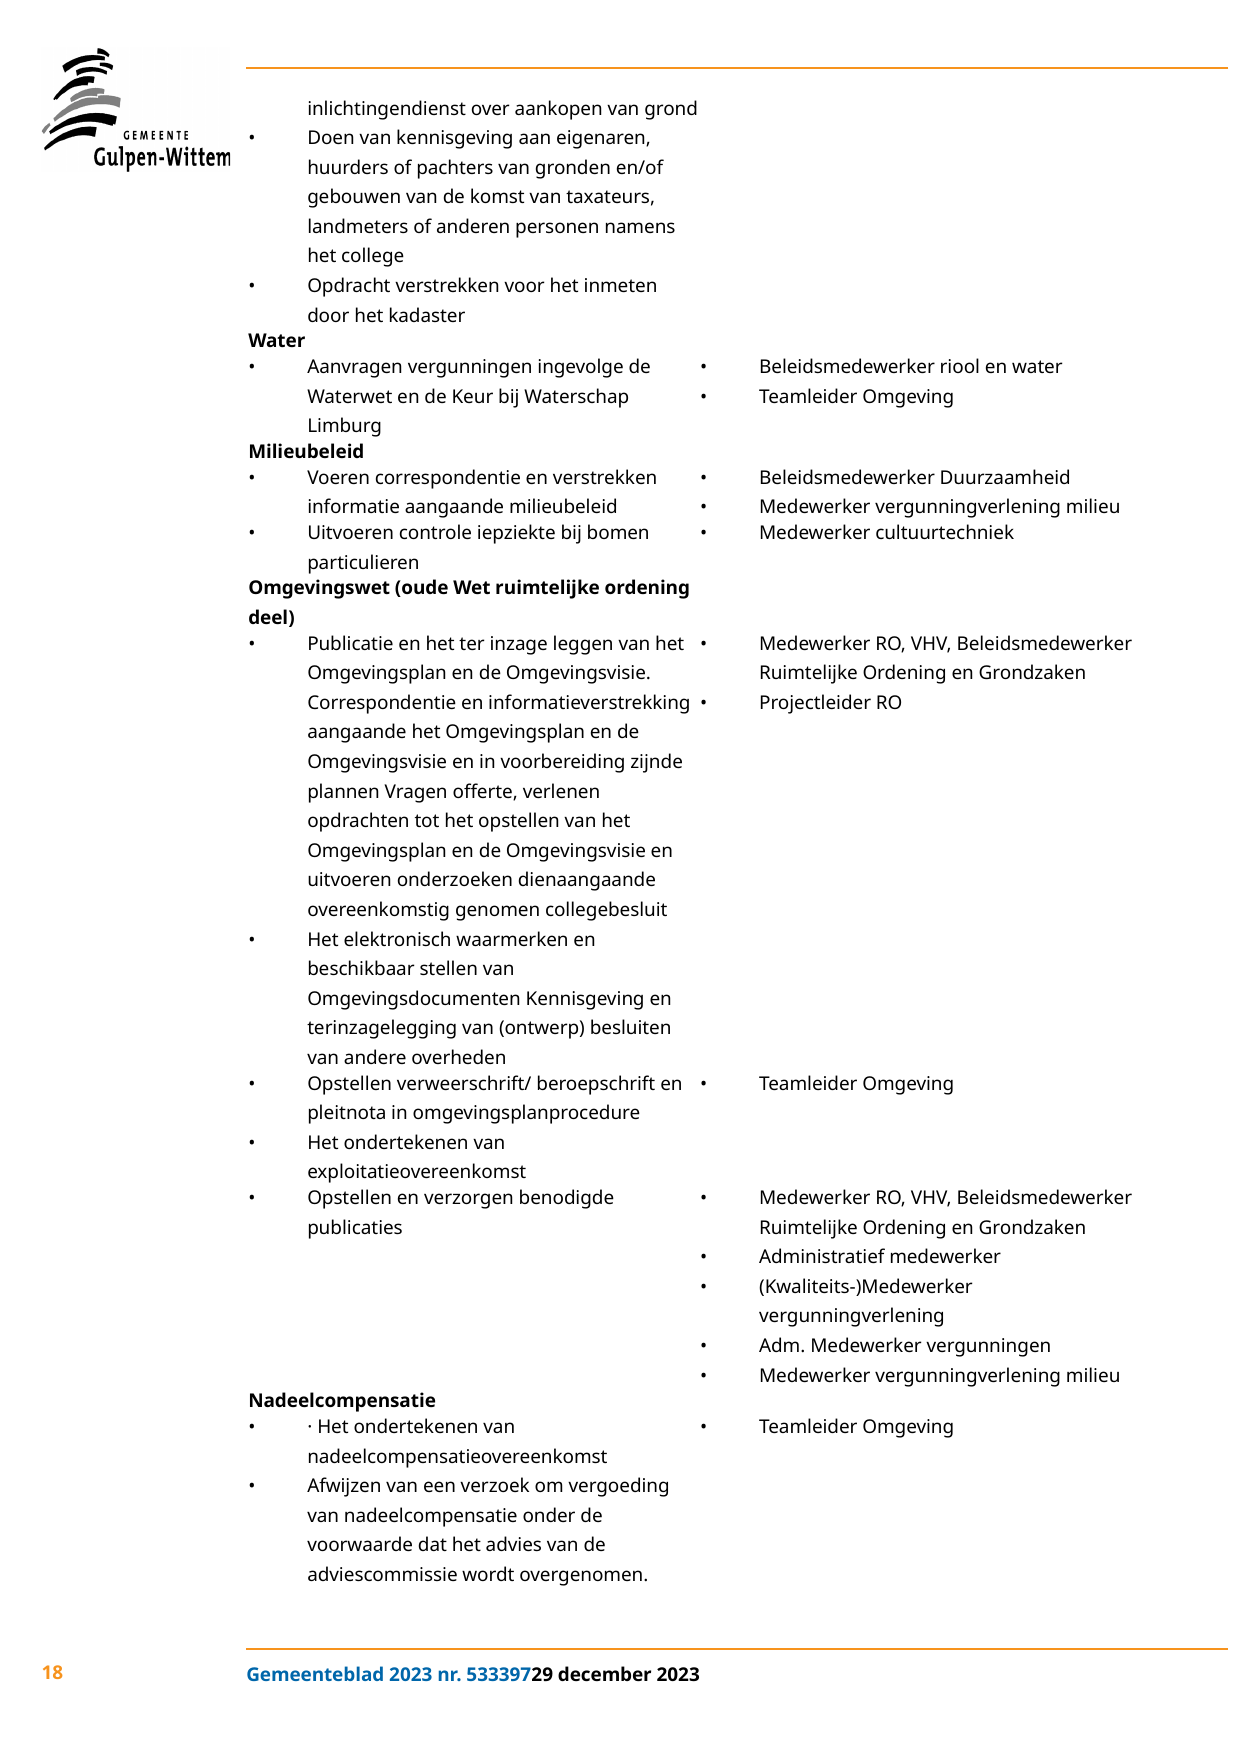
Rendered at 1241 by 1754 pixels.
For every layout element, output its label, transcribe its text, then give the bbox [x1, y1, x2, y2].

table_cell [700, 328, 1152, 353]
table_cell Nadeelcompensatie [248, 1388, 700, 1413]
table_cell [700, 575, 1152, 630]
table_cell Medewerker cultuurtechniek [700, 519, 1152, 574]
table_cell Teamleider Omgeving [700, 1070, 1152, 1184]
table_cell [700, 438, 1152, 464]
table_cell Teamleider Omgeving [700, 1413, 1152, 1587]
table_cell Publicatie en het ter inzage leggen van het Omgevingsplan en de Omgevingsvisie. Correspondentie en informatieverstrekking aangaande het Omgevingsplan en de Omgevingsvisie en in voorbereiding zijnde plannen Vragen offerte, verlenen opdrachten tot het opstellen van het Omgevingsplan en de Omgevingsvisie en uitvoeren onderzoeken dienaangaande overeenkomstig genomen collegebesluit Het elektronisch waarmerken en beschikbaar stellen van Omgevingsdocumenten Kennisgeving en terinzagelegging van (ontwerp) besluiten van andere overheden [248, 630, 700, 1070]
table_cell [700, 1388, 1152, 1413]
table_cell [700, 95, 1152, 328]
table_cell Water [248, 328, 700, 353]
table_cell Medewerker RO, VHV, Beleidsmedewerker Ruimtelijke Ordening en Grondzaken Administratief medewerker (Kwaliteits-)Medewerker vergunningverlening Adm. Medewerker vergunningen Medewerker vergunningverlening milieu [700, 1184, 1152, 1387]
table_cell Opstellen en verzorgen benodigde publicaties [248, 1184, 700, 1387]
table_cell Uitvoeren controle iepziekte bij bomen particulieren [248, 519, 700, 574]
table_cell Omgevingswet (oude Wet ruimtelijke ordening deel) [248, 575, 700, 630]
table_cell inlichtingendienst over aankopen van grond Doen van kennisgeving aan eigenaren, huurders of pachters van gronden en/of gebouwen van de komst van taxateurs, landmeters of anderen personen namens het college Opdracht verstrekken voor het inmeten door het kadaster [248, 95, 700, 328]
table_cell Opstellen verweerschrift/ beroepschrift en pleitnota in omgevingsplanprocedure Het ondertekenen van exploitatieovereenkomst [248, 1070, 700, 1184]
table_cell · Het ondertekenen van nadeelcompensatieovereenkomst Afwijzen van een verzoek om vergoeding van nadeelcompensatie onder de voorwaarde dat het advies van de adviescommissie wordt overgenomen. [248, 1413, 700, 1587]
picture [41, 47, 231, 172]
table_cell Beleidsmedewerker Duurzaamheid Medewerker vergunningverlening milieu [700, 464, 1152, 519]
table_cell Beleidsmedewerker riool en water Teamleider Omgeving [700, 353, 1152, 438]
table_cell Aanvragen vergunningen ingevolge de Waterwet en de Keur bij Waterschap Limburg [248, 353, 700, 438]
table_cell Medewerker RO, VHV, Beleidsmedewerker Ruimtelijke Ordening en Grondzaken Projectleider RO [700, 630, 1152, 1070]
table_cell Milieubeleid [248, 438, 700, 464]
table_cell Voeren correspondentie en verstrekken informatie aangaande milieubeleid [248, 464, 700, 519]
